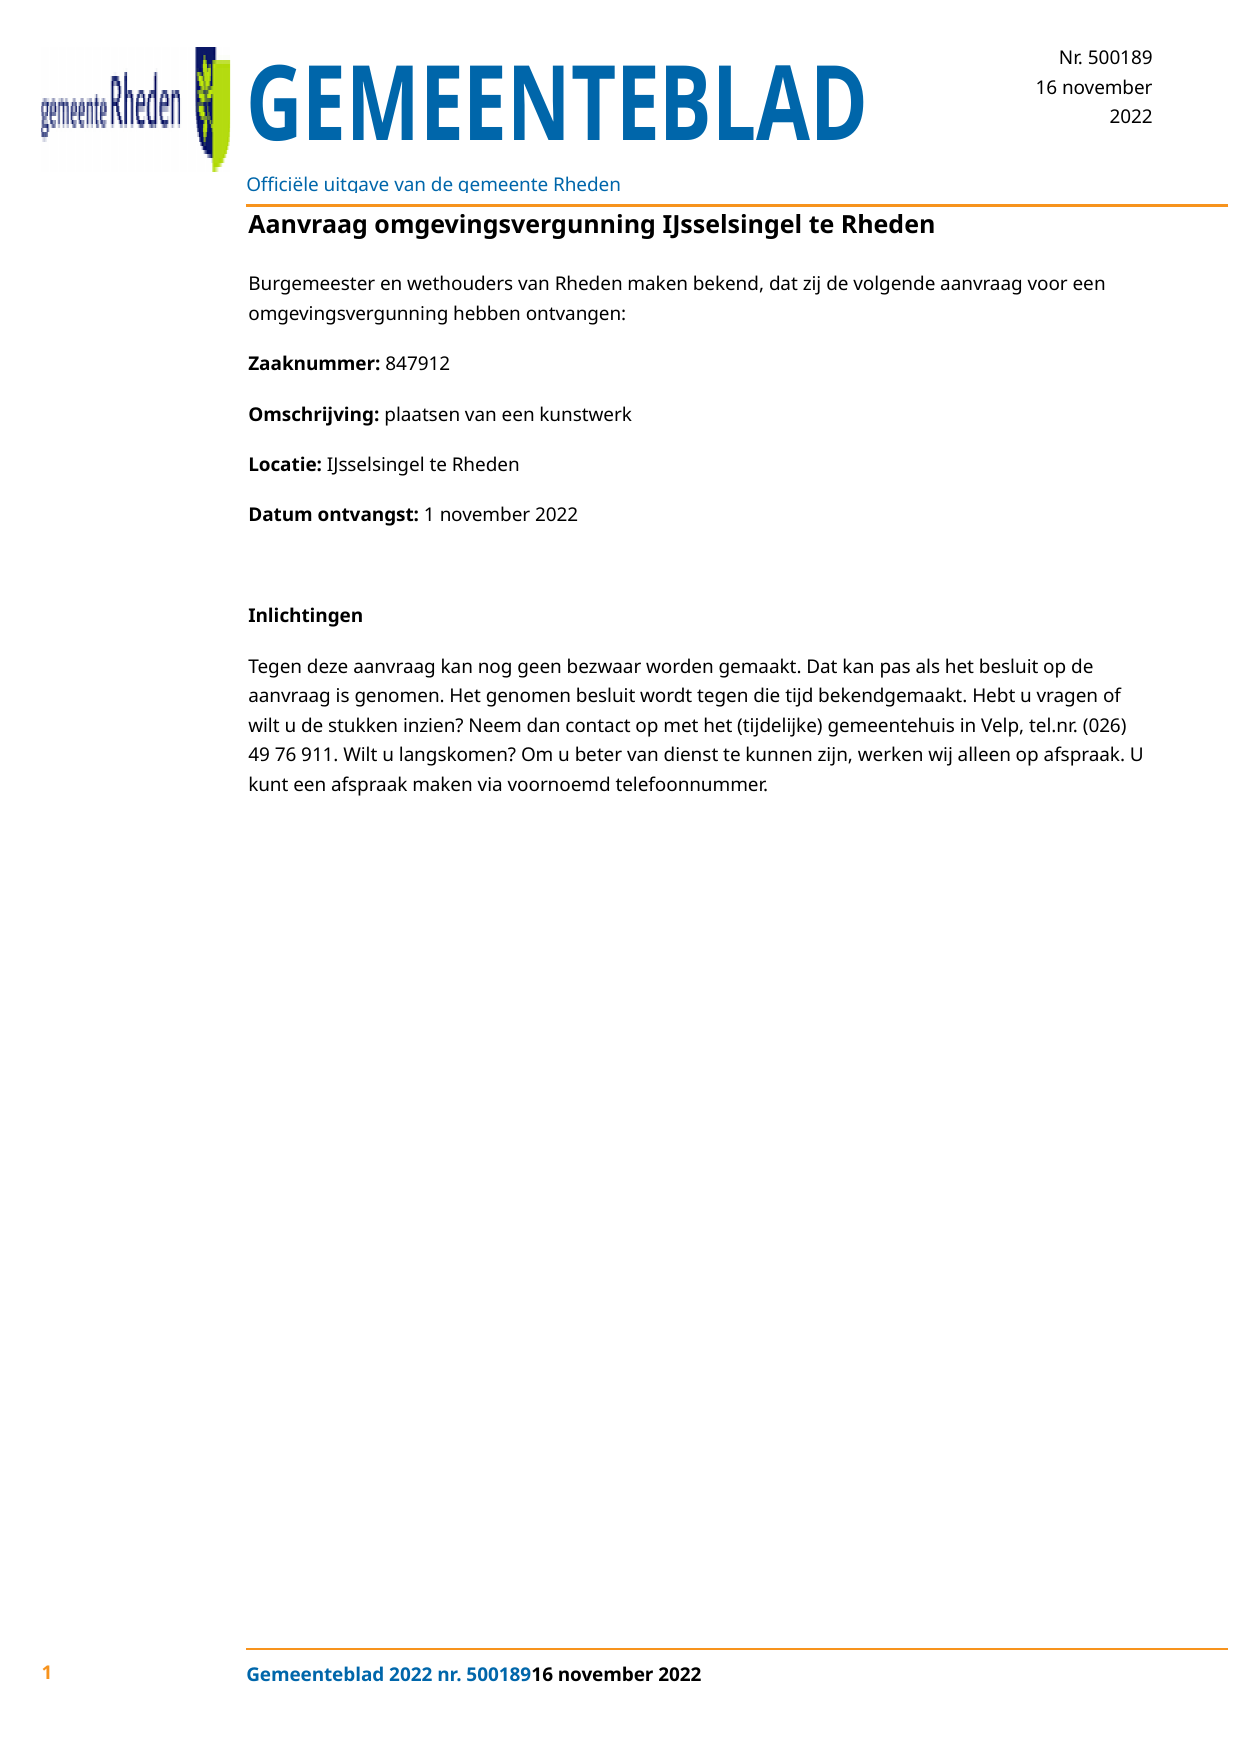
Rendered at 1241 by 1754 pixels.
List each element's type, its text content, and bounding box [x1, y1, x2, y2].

text Aanvraag omgevingsvergunning IJsselsingel te Rheden [248, 207, 1152, 241]
text Omschrijving: plaatsen van een kunstwerk [248, 401, 1152, 426]
text Datum ontvangst: 1 november 2022 [248, 502, 1152, 527]
text Zaaknummer: 847912 [248, 350, 1152, 376]
text Tegen deze aanvraag kan nog geen bezwaar worden gemaakt. Dat kan pas als het besluit op de aanvraag is genomen. Het genomen besluit wordt tegen die tijd bekendgemaakt. Hebt u vragen of wilt u de stukken inzien? Neem dan contact op met het (tijdelijke) gemeentehuis in Velp, tel.nr. (026) 49 76 911. Wilt u langskomen? Om u beter van dienst te kunnen zijn, werken wij alleen op afspraak. U kunt een afspraak maken via voornoemd telefoonnummer. [248, 653, 1152, 797]
text Locatie: IJsselsingel te Rheden [248, 451, 1152, 477]
picture [41, 47, 231, 172]
text Burgemeester en wethouders van Rheden maken bekend, dat zij de volgende aanvraag voor een omgevingsvergunning hebben ontvangen: [248, 270, 1152, 326]
text Inlichtingen [248, 602, 1152, 628]
